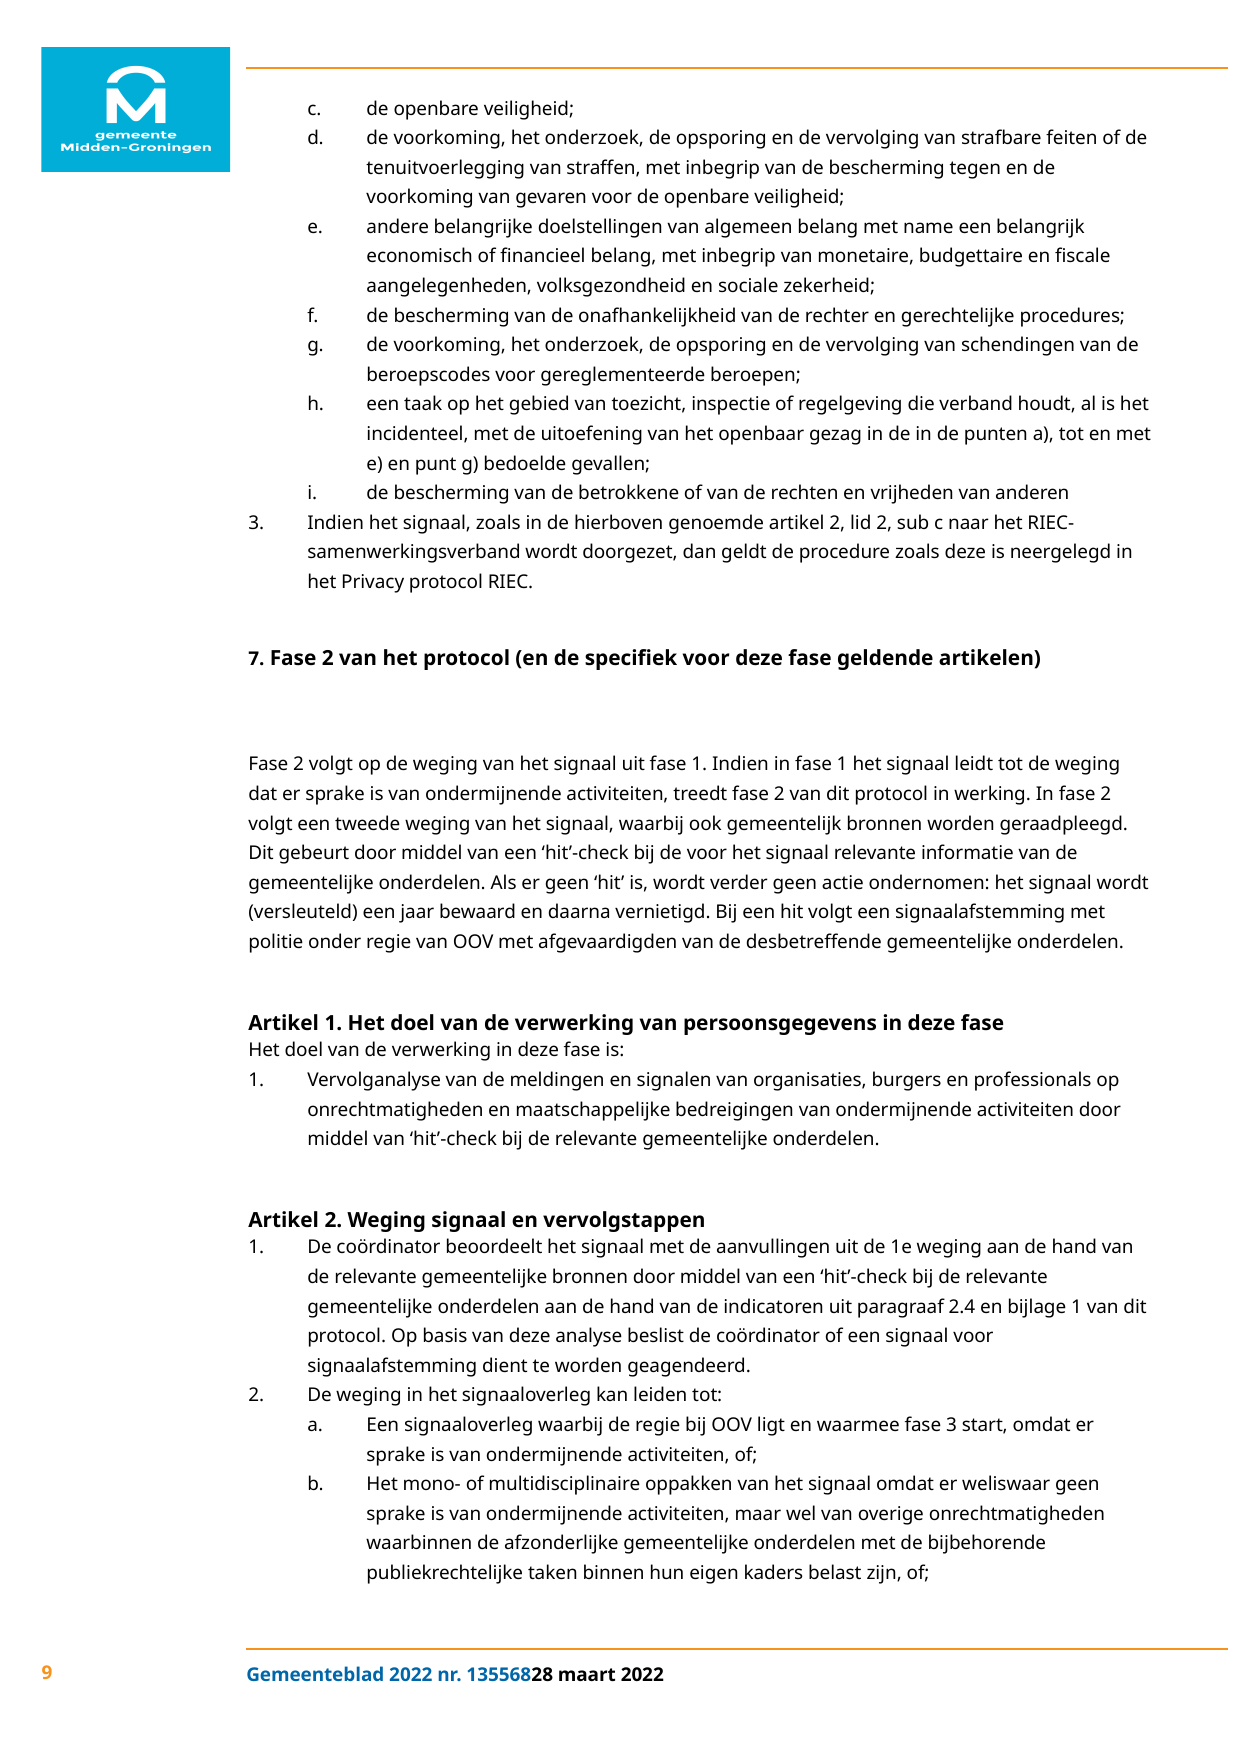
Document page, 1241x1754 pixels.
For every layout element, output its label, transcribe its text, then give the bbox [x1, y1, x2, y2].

list Het mono- of multidisciplinaire oppakken van het signaal omdat er weliswaar geen sprake is van ondermijnende activiteiten, maar wel van overige onrechtmatigheden waarbinnen de afzonderlijke gemeentelijke onderdelen met de bijbehorende publiekrechtelijke taken binnen hun eigen kaders belast zijn, of; [307, 1470, 1152, 1585]
list Vervolganalyse van de meldingen en signalen van organisaties, burgers en professionals op onrechtmatigheden en maatschappelijke bedreigingen van ondermijnende activiteiten door middel van ‘hit’-check bij de relevante gemeentelijke onderdelen. [248, 1066, 1152, 1151]
list De weging in het signaaloverleg kan leiden tot: [248, 1382, 1152, 1407]
picture [184, 146, 190, 153]
picture [108, 66, 164, 82]
list de openbare veiligheid; [307, 95, 1152, 121]
list de bescherming van de betrokkene of van de rechten en vrijheden van anderen [307, 479, 1152, 505]
list de voorkoming, het onderzoek, de opsporing en de vervolging van strafbare feiten of de tenuitvoerlegging van straffen, met inbegrip van de bescherming tegen en de voorkoming van gevaren voor de openbare veiligheid; [307, 124, 1152, 209]
list een taak op het gebied van toezicht, inspectie of regelgeving die verband houdt, al is het incidenteel, met de uitoefening van het openbaar gezag in de in de punten a), tot en met e) en punt g) bedoelde gevallen; [307, 391, 1152, 476]
list de voorkoming, het onderzoek, de opsporing en de vervolging van schendingen van de beroepscodes voor gereglementeerde beroepen; [307, 331, 1152, 387]
text Artikel 1. Het doel van de verwerking van persoonsgegevens in deze fase [248, 1008, 1152, 1037]
text Het doel van de verwerking in deze fase is: [248, 1037, 1152, 1062]
picture [107, 89, 165, 122]
text Fase 2 volgt op de weging van het signaal uit fase 1. Indien in fase 1 het signaal leidt tot de weging dat er sprake is van ondermijnende activiteiten, treedt fase 2 van dit protocol in werking. In fase 2 volgt een tweede weging van het signaal, waarbij ook gemeentelijk bronnen worden geraadpleegd. Dit gebeurt door middel van een ‘hit’-check bij de voor het signaal relevante informatie van de gemeentelijke onderdelen. Als er geen ‘hit’ is, wordt verder geen actie ondernomen: het signaal wordt (versleuteld) een jaar bewaard en daarna vernietigd. Bij een hit volgt een signaalafstemming met politie onder regie van OOV met afgevaardigden van de desbetreffende gemeentelijke onderdelen. [248, 751, 1152, 954]
list Indien het signaal, zoals in de hierboven genoemde artikel 2, lid 2, sub c naar het RIEC-samenwerkingsverband wordt doorgezet, dan geldt de procedure zoals deze is neergelegd in het Privacy protocol RIEC. [248, 509, 1152, 594]
text 7. Fase 2 van het protocol (en de specifiek voor deze fase geldende artikelen) [248, 643, 1152, 672]
list De coördinator beoordeelt het signaal met de aanvullingen uit de 1e weging aan de hand van de relevante gemeentelijke bronnen door middel van een ‘hit’-check bij de relevante gemeentelijke onderdelen aan de hand van de indicatoren uit paragraaf 2.4 en bijlage 1 van dit protocol. Op basis van deze analyse beslist de coördinator of een signaal voor signaalafstemming dient te worden geagendeerd. [248, 1234, 1152, 1378]
text Artikel 2. Weging signaal en vervolgstappen [248, 1205, 1152, 1234]
list de bescherming van de onafhankelijkheid van de rechter en gerechtelijke procedures; [307, 302, 1152, 328]
list Een signaaloverleg waarbij de regie bij OOV ligt en waarmee fase 3 start, omdat er sprake is van ondermijnende activiteiten, of; [307, 1411, 1152, 1467]
list andere belangrijke doelstellingen van algemeen belang met name een belangrijk economisch of financieel belang, met inbegrip van monetaire, budgettaire en fiscale aangelegenheden, volksgezondheid en sociale zekerheid; [307, 213, 1152, 298]
